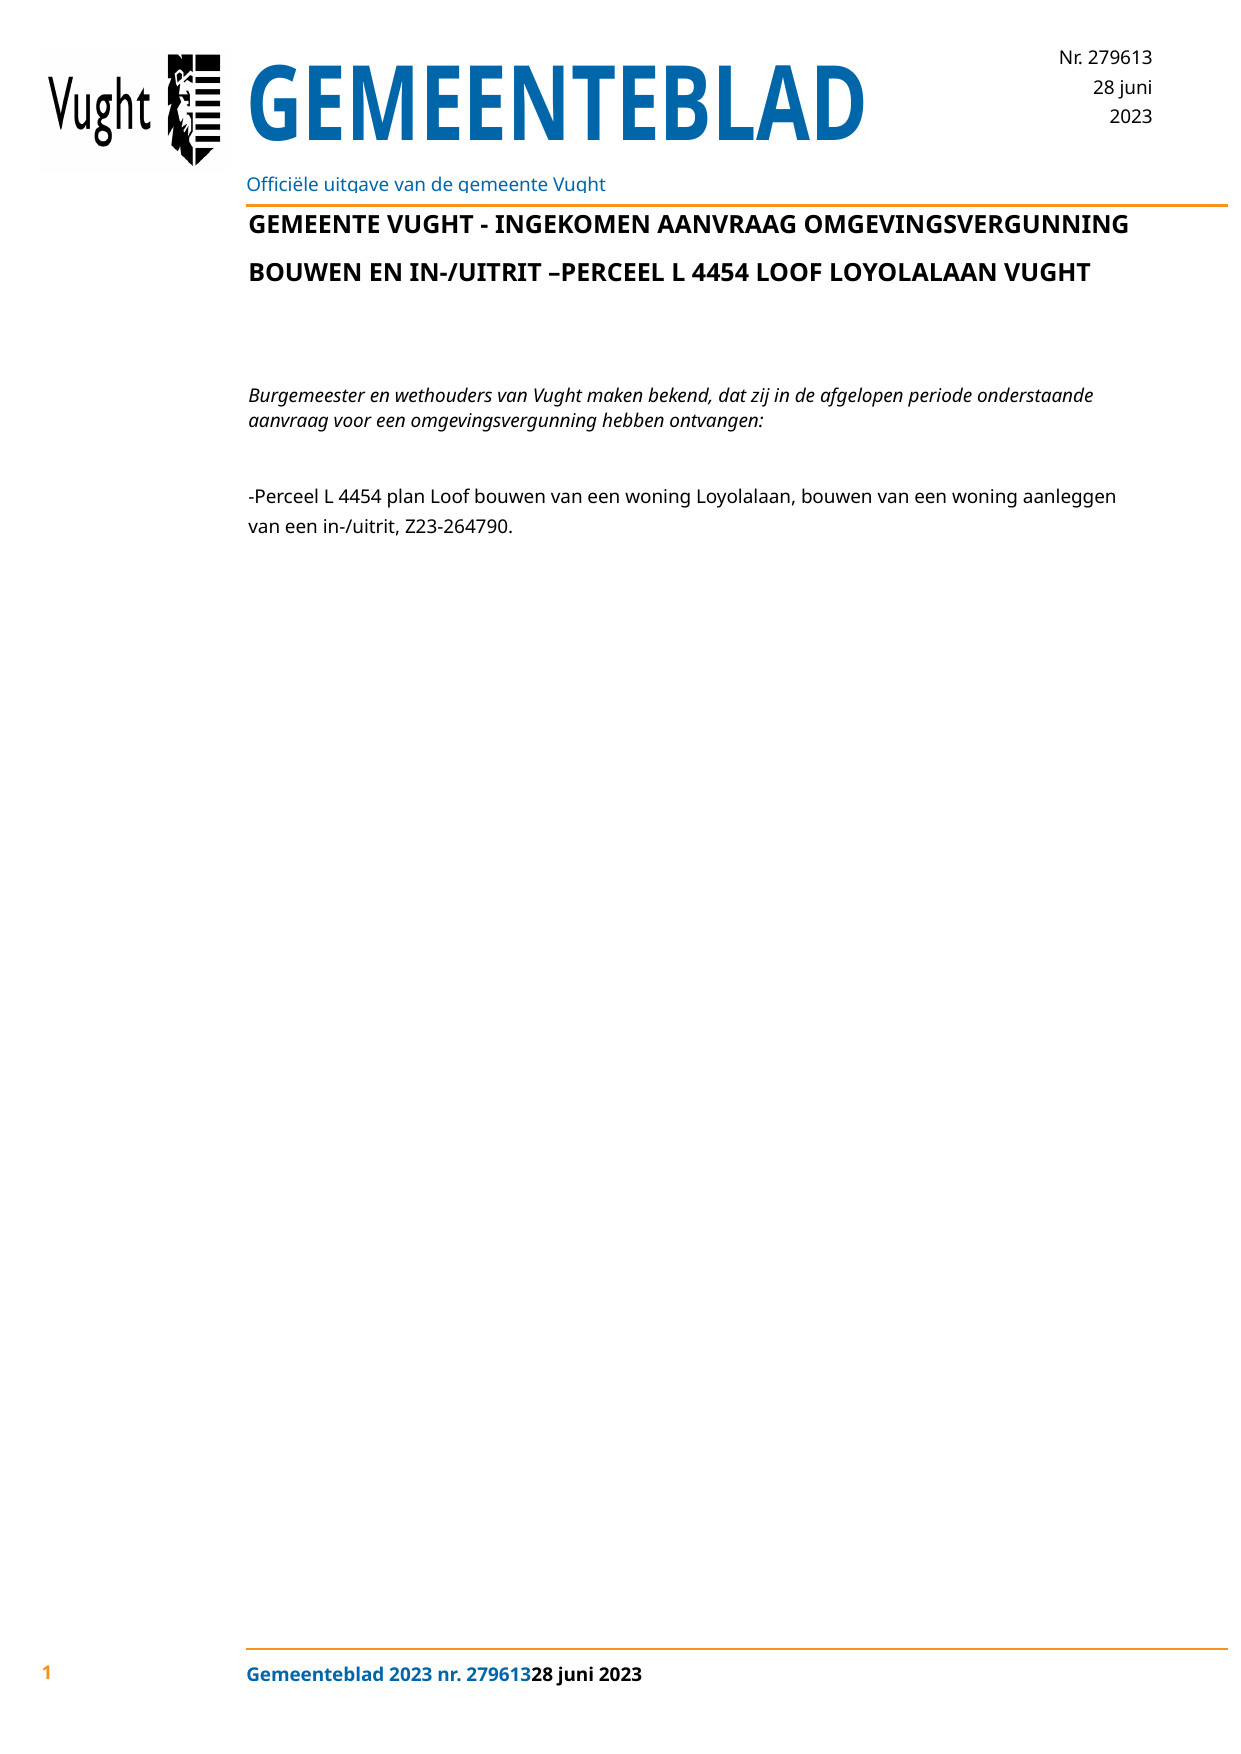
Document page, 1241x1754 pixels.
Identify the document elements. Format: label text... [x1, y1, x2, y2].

text Burgemeester en wethouders van Vught maken bekend, dat zij in de afgelopen periode onderstaande aanvraag voor een omgevingsvergunning hebben ontvangen: [248, 382, 1152, 433]
text -Perceel L 4454 plan Loof bouwen van een woning Loyolalaan, bouwen van een woning aanleggen van een in-/uitrit, Z23-264790. [248, 484, 1152, 539]
picture [41, 47, 231, 172]
text GEMEENTE VUGHT - INGEKOMEN AANVRAAG OMGEVINGSVERGUNNING BOUWEN EN IN-/UITRIT –PERCEEL L 4454 LOOF LOYOLALAAN VUGHT [248, 207, 1152, 288]
